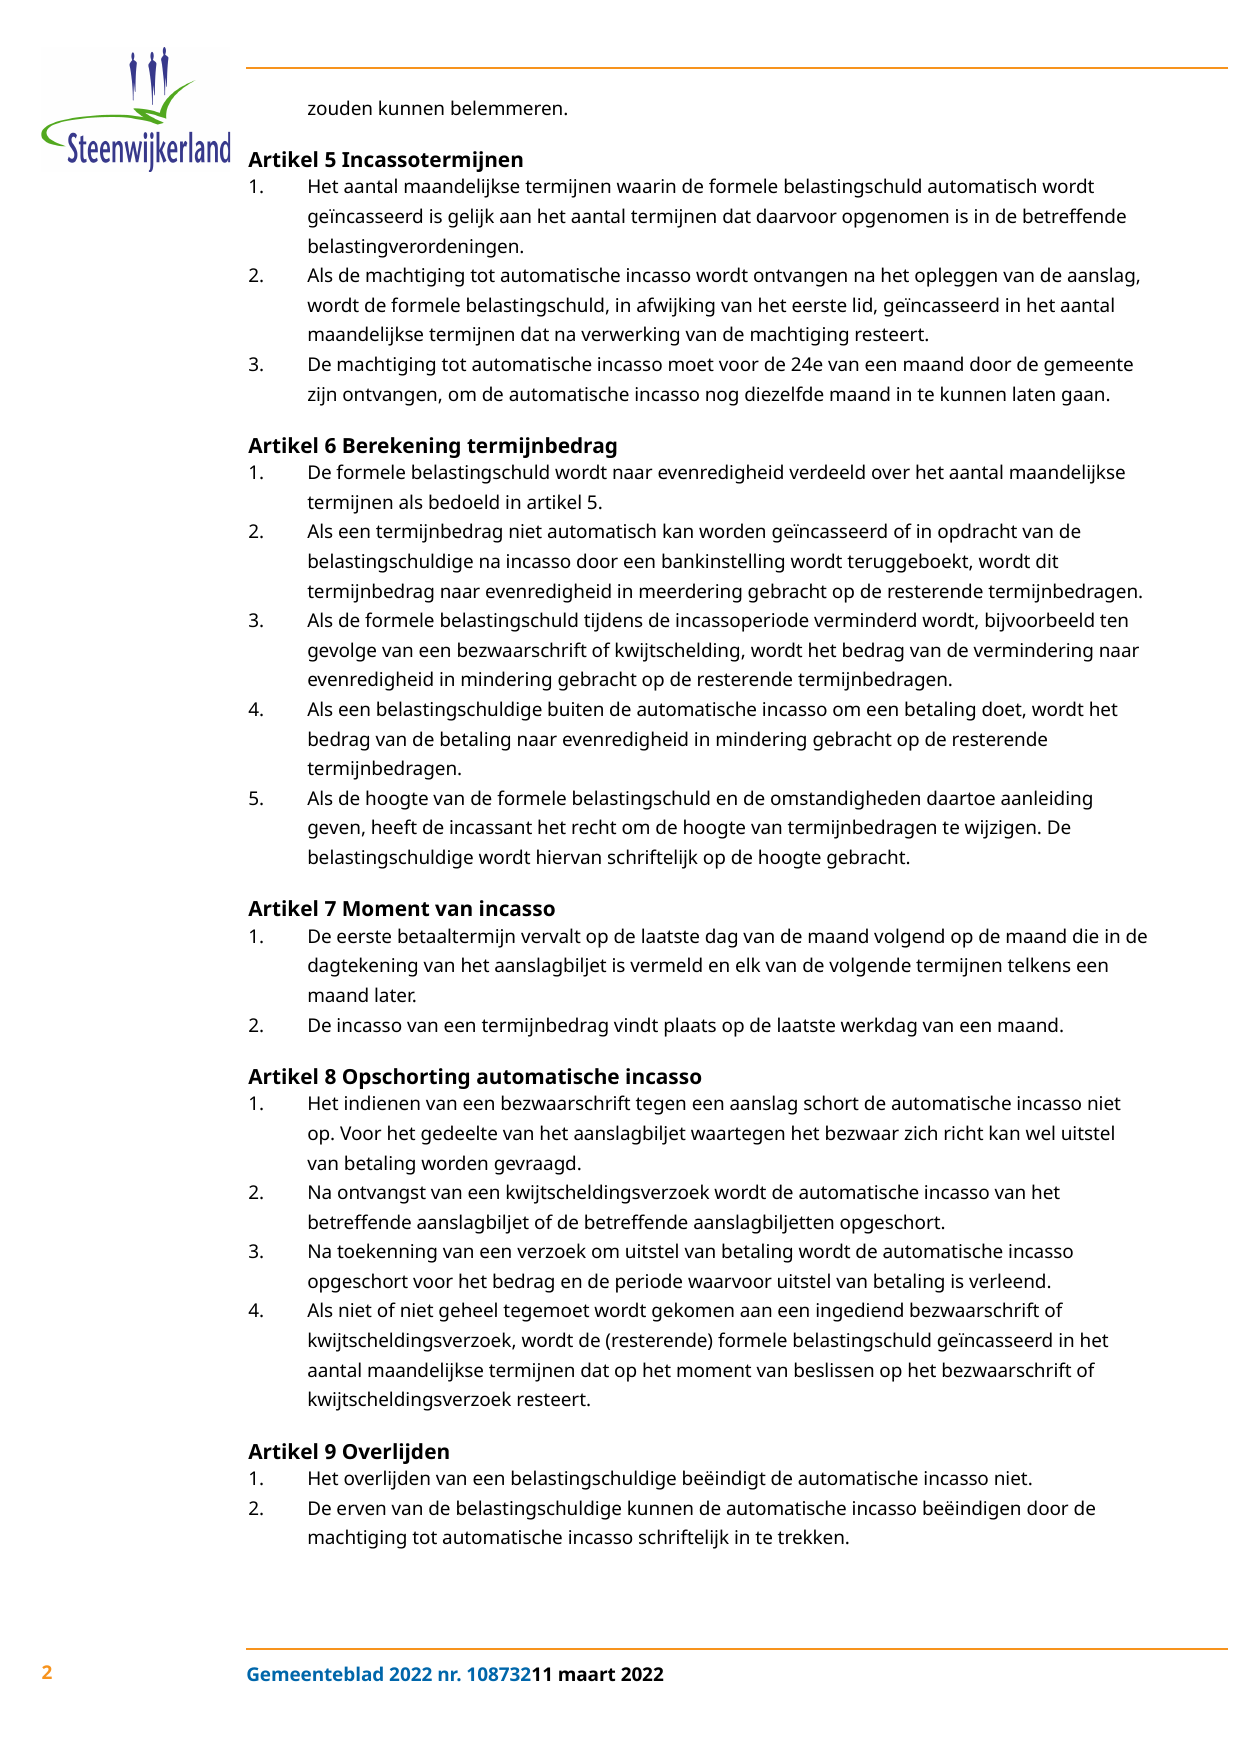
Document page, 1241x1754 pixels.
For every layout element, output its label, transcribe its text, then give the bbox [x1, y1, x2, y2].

list Als de machtiging tot automatische incasso wordt ontvangen na het opleggen van de aanslag, wordt de formele belastingschuld, in afwijking van het eerste lid, geïncasseerd in het aantal maandelijkse termijnen dat na verwerking van de machtiging resteert. [248, 262, 1152, 347]
list Het indienen van een bezwaarschrift tegen een aanslag schort de automatische incasso niet op. Voor het gedeelte van het aanslagbiljet waartegen het bezwaar zich richt kan wel uitstel van betaling worden gevraagd. [248, 1091, 1152, 1176]
list De machtiging tot automatische incasso moet voor de 24e van een maand door de gemeente zijn ontvangen, om de automatische incasso nog diezelfde maand in te kunnen laten gaan. [248, 351, 1152, 406]
list Als een belastingschuldige buiten de automatische incasso om een betaling doet, wordt het bedrag van de betaling naar evenredigheid in mindering gebracht op de resterende termijnbedragen. [248, 696, 1152, 781]
picture [41, 47, 231, 172]
list De erven van de belastingschuldige kunnen de automatische incasso beëindigen door de machtiging tot automatische incasso schriftelijk in te trekken. [248, 1495, 1152, 1550]
list Als een termijnbedrag niet automatisch kan worden geïncasseerd of in opdracht van de belastingschuldige na incasso door een bankinstelling wordt teruggeboekt, wordt dit termijnbedrag naar evenredigheid in meerdering gebracht op de resterende termijnbedragen. [248, 519, 1152, 604]
text Artikel 5 Incassotermijnen [248, 145, 1152, 174]
list Als de formele belastingschuld tijdens de incassoperiode verminderd wordt, bijvoorbeeld ten gevolge van een bezwaarschrift of kwijtschelding, wordt het bedrag van de vermindering naar evenredigheid in mindering gebracht op de resterende termijnbedragen. [248, 607, 1152, 692]
list De formele belastingschuld wordt naar evenredigheid verdeeld over het aantal maandelijkse termijnen als bedoeld in artikel 5. [248, 459, 1152, 515]
text Artikel 7 Moment van incasso [248, 894, 1152, 923]
text Artikel 9 Overlijden [248, 1437, 1152, 1465]
list Als de hoogte van de formele belastingschuld en de omstandigheden daartoe aanleiding geven, heeft de incassant het recht om de hoogte van termijnbedragen te wijzigen. De belastingschuldige wordt hiervan schriftelijk op de hoogte gebracht. [248, 785, 1152, 870]
list Als niet of niet geheel tegemoet wordt gekomen aan een ingediend bezwaarschrift of kwijtscheldingsverzoek, wordt de (resterende) formele belastingschuld geïncasseerd in het aantal maandelijkse termijnen dat op het moment van beslissen op het bezwaarschrift of kwijtscheldingsverzoek resteert. [248, 1298, 1152, 1412]
text Artikel 8 Opschorting automatische incasso [248, 1062, 1152, 1091]
list De incasso van een termijnbedrag vindt plaats op de laatste werkdag van een maand. [248, 1012, 1152, 1037]
text Artikel 6 Berekening termijnbedrag [248, 431, 1152, 459]
list Na ontvangst van een kwijtscheldingsverzoek wordt de automatische incasso van het betreffende aanslagbiljet of de betreffende aanslagbiljetten opgeschort. [248, 1179, 1152, 1235]
list zouden kunnen belemmeren. [248, 95, 1152, 121]
list Na toekenning van een verzoek om uitstel van betaling wordt de automatische incasso opgeschort voor het bedrag en de periode waarvoor uitstel van betaling is verleend. [248, 1238, 1152, 1294]
list De eerste betaaltermijn vervalt op de laatste dag van de maand volgend op de maand die in de dagtekening van het aanslagbiljet is vermeld en elk van de volgende termijnen telkens een maand later. [248, 923, 1152, 1008]
list Het aantal maandelijkse termijnen waarin de formele belastingschuld automatisch wordt geïncasseerd is gelijk aan het aantal termijnen dat daarvoor opgenomen is in de betreffende belastingverordeningen. [248, 174, 1152, 258]
list Het overlijden van een belastingschuldige beëindigt de automatische incasso niet. [248, 1465, 1152, 1491]
